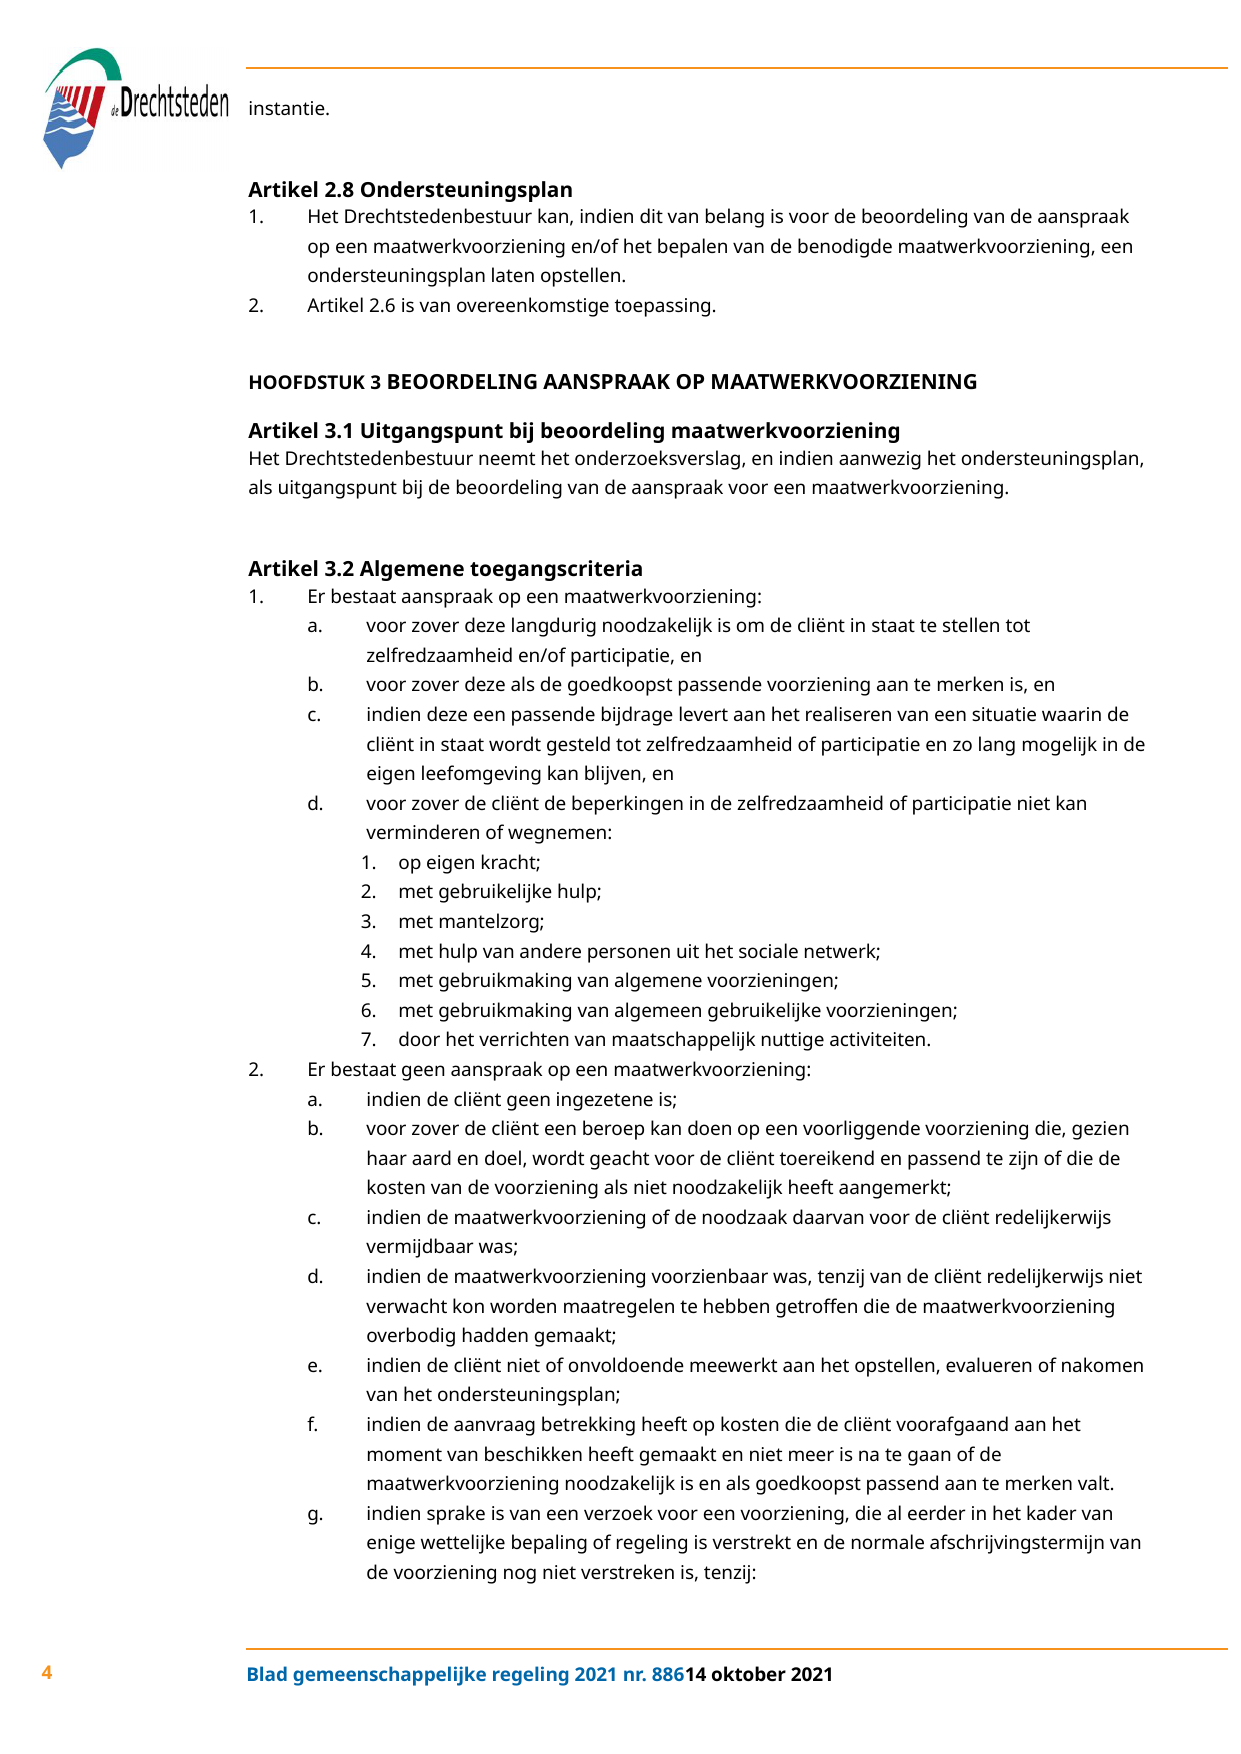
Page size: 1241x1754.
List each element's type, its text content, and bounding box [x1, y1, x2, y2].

text Artikel 3.1 Uitgangspunt bij beoordeling maatwerkvoorziening [248, 416, 1152, 445]
picture [41, 47, 231, 172]
list door het verrichten van maatschappelijk nuttige activiteiten. [361, 1027, 1152, 1052]
list met gebruikmaking van algemeen gebruikelijke voorzieningen; [361, 997, 1152, 1023]
list met mantelzorg; [361, 908, 1152, 934]
list indien de maatwerkvoorziening voorzienbaar was, tenzij van de cliënt redelijkerwijs niet verwacht kon worden maatregelen te hebben getroffen die de maatwerkvoorziening overbodig hadden gemaakt; [307, 1263, 1152, 1348]
text instantie. [248, 95, 1152, 121]
text HOOFDSTUK 3 BEOORDELING AANSPRAAK OP MAATWERKVOORZIENING [248, 367, 1152, 396]
list Artikel 2.6 is van overeenkomstige toepassing. [248, 292, 1152, 318]
list indien de aanvraag betrekking heeft op kosten die de cliënt voorafgaand aan het moment van beschikken heeft gemaakt en niet meer is na te gaan of de maatwerkvoorziening noodzakelijk is en als goedkoopst passend aan te merken valt. [307, 1411, 1152, 1496]
list voor zover deze langdurig noodzakelijk is om de cliënt in staat te stellen tot zelfredzaamheid en/of participatie, en [307, 612, 1152, 668]
list Er bestaat geen aanspraak op een maatwerkvoorziening: [248, 1056, 1152, 1082]
list Er bestaat aanspraak op een maatwerkvoorziening: [248, 583, 1152, 609]
list voor zover deze als de goedkoopst passende voorziening aan te merken is, en [307, 672, 1152, 697]
list op eigen kracht; [361, 849, 1152, 875]
list indien deze een passende bijdrage levert aan het realiseren van een situatie waarin de cliënt in staat wordt gesteld tot zelfredzaamheid of participatie en zo lang mogelijk in de eigen leefomgeving kan blijven, en [307, 701, 1152, 786]
list indien de maatwerkvoorziening of de noodzaak daarvan voor de cliënt redelijkerwijs vermijdbaar was; [307, 1204, 1152, 1259]
list voor zover de cliënt een beroep kan doen op een voorliggende voorziening die, gezien haar aard en doel, wordt geacht voor de cliënt toereikend en passend te zijn of die de kosten van de voorziening als niet noodzakelijk heeft aangemerkt; [307, 1115, 1152, 1200]
list Het Drechtstedenbestuur kan, indien dit van belang is voor de beoordeling van de aanspraak op een maatwerkvoorziening en/of het bepalen van de benodigde maatwerkvoorziening, een ondersteuningsplan laten opstellen. [248, 203, 1152, 288]
text Het Drechtstedenbestuur neemt het onderzoeksverslag, en indien aanwezig het ondersteuningsplan, als uitgangspunt bij de beoordeling van de aanspraak voor een maatwerkvoorziening. [248, 445, 1152, 500]
list voor zover de cliënt de beperkingen in de zelfredzaamheid of participatie niet kan verminderen of wegnemen: [307, 790, 1152, 845]
list met gebruikelijke hulp; [361, 879, 1152, 904]
list met gebruikmaking van algemene voorzieningen; [361, 967, 1152, 993]
text Artikel 3.2 Algemene toegangscriteria [248, 554, 1152, 583]
list met hulp van andere personen uit het sociale netwerk; [361, 938, 1152, 964]
list indien de cliënt geen ingezetene is; [307, 1086, 1152, 1112]
list indien sprake is van een verzoek voor een voorziening, die al eerder in het kader van enige wettelijke bepaling of regeling is verstrekt en de normale afschrijvingstermijn van de voorziening nog niet verstreken is, tenzij: [307, 1500, 1152, 1585]
list indien de cliënt niet of onvoldoende meewerkt aan het opstellen, evalueren of nakomen van het ondersteuningsplan; [307, 1352, 1152, 1407]
text Artikel 2.8 Ondersteuningsplan [248, 175, 1152, 203]
